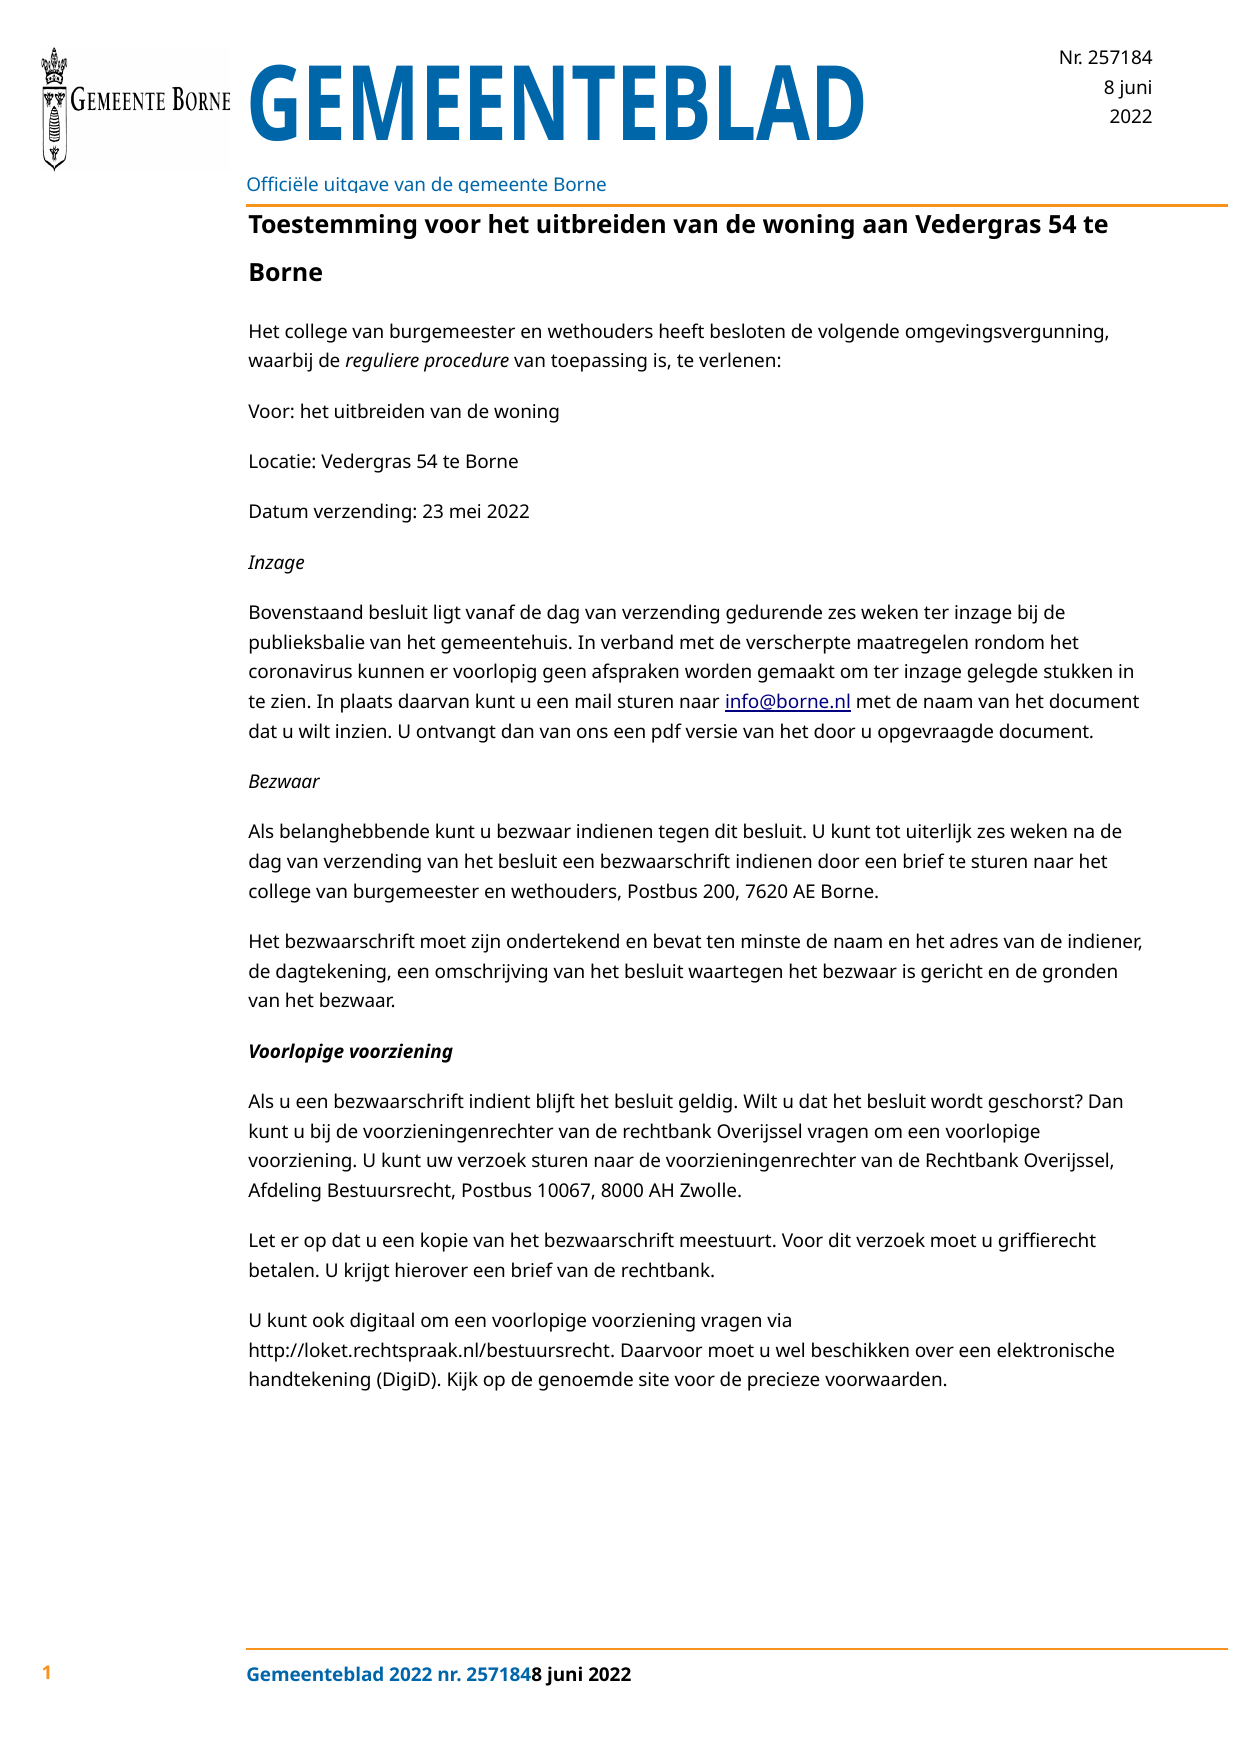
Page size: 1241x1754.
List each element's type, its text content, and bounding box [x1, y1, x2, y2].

text Datum verzending: 23 mei 2022 [248, 499, 1152, 524]
text Als u een bezwaarschrift indient blijft het besluit geldig. Wilt u dat het besluit wordt geschorst? Dan kunt u bij de voorzieningenrechter van de rechtbank Overijssel vragen om een voorlopige voorziening. U kunt uw verzoek sturen naar de voorzieningenrechter van de Rechtbank Overijssel, Afdeling Bestuursrecht, Postbus 10067, 8000 AH Zwolle. [248, 1088, 1152, 1203]
text Inzage [248, 549, 1152, 575]
text Locatie: Vedergras 54 te Borne [248, 448, 1152, 474]
text Het bezwaarschrift moet zijn ondertekend en bevat ten minste de naam en het adres van de indiener, de dagtekening, een omschrijving van het besluit waartegen het bezwaar is gericht en de gronden van het bezwaar. [248, 928, 1152, 1013]
text Als belanghebbende kunt u bezwaar indienen tegen dit besluit. U kunt tot uiterlijk zes weken na de dag van verzending van het besluit een bezwaarschrift indienen door een brief te sturen naar het college van burgemeester en wethouders, Postbus 200, 7620 AE Borne. [248, 819, 1152, 904]
text Let er op dat u een kopie van het bezwaarschrift meestuurt. Voor dit verzoek moet u griffierecht betalen. U krijgt hierover een brief van de rechtbank. [248, 1227, 1152, 1283]
text Het college van burgemeester en wethouders heeft besloten de volgende omgevingsvergunning, waarbij de reguliere procedure van toepassing is, te verlenen: [248, 318, 1152, 373]
text Bezwaar [248, 768, 1152, 794]
picture [41, 47, 231, 172]
text U kunt ook digitaal om een voorlopige voorziening vragen via http://loket.rechtspraak.nl/bestuursrecht. Daarvoor moet u wel beschikken over een elektronische handtekening (DigiD). Kijk op de genoemde site voor de precieze voorwaarden. [248, 1307, 1152, 1392]
text Voorlopige voorziening [248, 1038, 1152, 1064]
text Voor: het uitbreiden van de woning [248, 398, 1152, 424]
text Bovenstaand besluit ligt vanaf de dag van verzending gedurende zes weken ter inzage bij de publieksbalie van het gemeentehuis. In verband met de verscherpte maatregelen rondom het coronavirus kunnen er voorlopig geen afspraken worden gemaakt om ter inzage gelegde stukken in te zien. In plaats daarvan kunt u een mail sturen naar info@borne.nl met de naam van het document dat u wilt inzien. U ontvangt dan van ons een pdf versie van het door u opgevraagde document. [248, 599, 1152, 744]
text Toestemming voor het uitbreiden van de woning aan Vedergras 54 te Borne [248, 207, 1152, 288]
